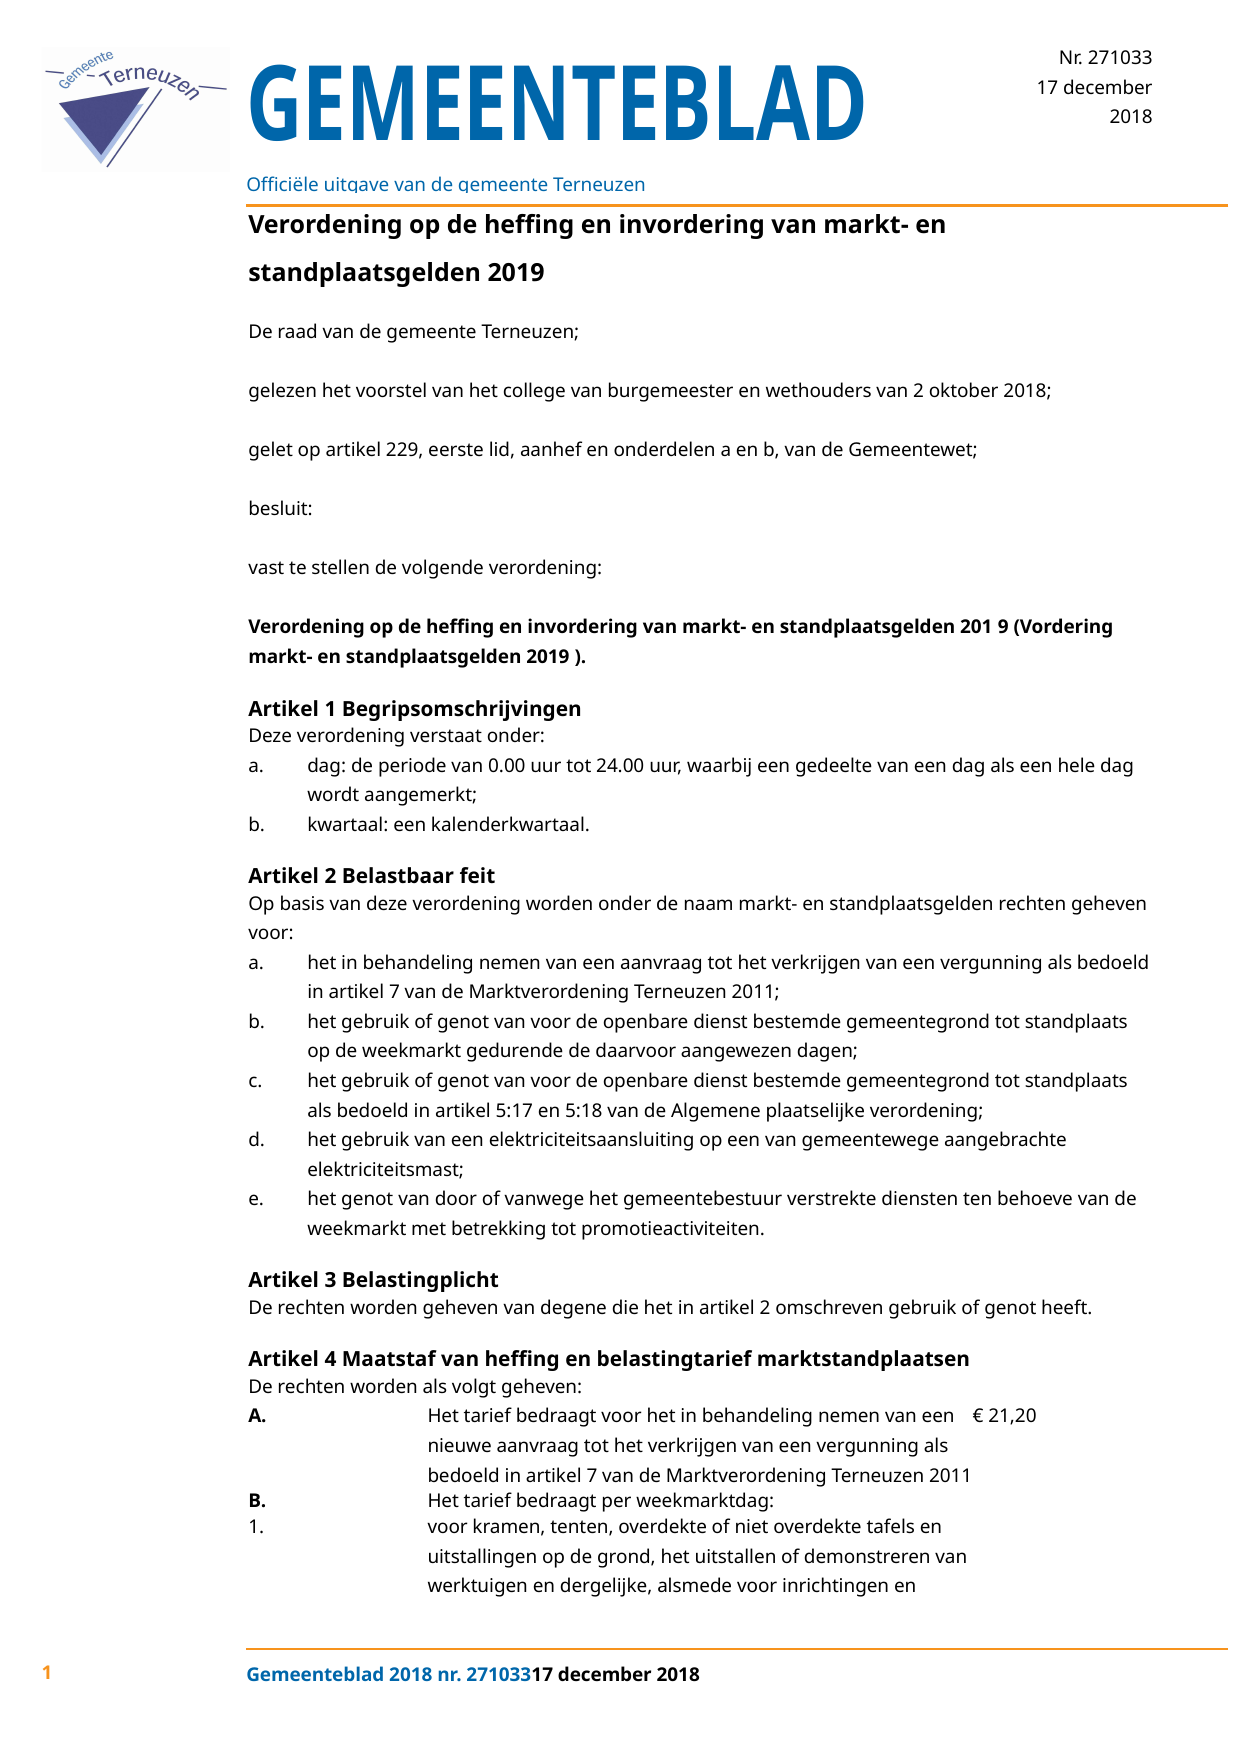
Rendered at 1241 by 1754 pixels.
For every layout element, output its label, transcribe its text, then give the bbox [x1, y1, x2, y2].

text De rechten worden geheven van degene die het in artikel 2 omschreven gebruik of genot heeft. [248, 1294, 1152, 1320]
table_cell B. [248, 1488, 427, 1513]
text Verordening op de heffing en invordering van markt- en standplaatsgelden 2019 [248, 207, 1152, 288]
picture [41, 47, 231, 172]
table_cell [973, 1488, 1152, 1513]
list kwartaal: een kalenderkwartaal. [248, 811, 1152, 837]
text besluit: [248, 495, 1152, 521]
text gelezen het voorstel van het college van burgemeester en wethouders van 2 oktober 2018; [248, 377, 1152, 403]
text vast te stellen de volgende verordening: [248, 554, 1152, 580]
list het gebruik of genot van voor de openbare dienst bestemde gemeentegrond tot standplaats op de weekmarkt gedurende de daarvoor aangewezen dagen; [248, 1008, 1152, 1063]
table_cell voor kramen, tenten, overdekte of niet overdekte tafels en uitstallingen op de grond, het uitstallen of demonstreren van werktuigen en dergelijke, alsmede voor inrichtingen en [427, 1513, 972, 1598]
text Artikel 3 Belastingplicht [248, 1266, 1152, 1294]
text De raad van de gemeente Terneuzen; [248, 318, 1152, 344]
table_cell Het tarief bedraagt per weekmarktdag: [427, 1488, 972, 1513]
list het in behandeling nemen van een aanvraag tot het verkrijgen van een vergunning als bedoeld in artikel 7 van de Marktverordening Terneuzen 2011; [248, 949, 1152, 1004]
table_header € 21,20 [973, 1403, 1152, 1487]
text Op basis van deze verordening worden onder de naam markt- en standplaatsgelden rechten geheven voor: [248, 890, 1152, 945]
text Artikel 4 Maatstaf van heffing en belastingtarief marktstandplaatsen [248, 1344, 1152, 1373]
text gelet op artikel 229, eerste lid, aanhef en onderdelen a en b, van de Gemeentewet; [248, 436, 1152, 462]
table_header A. [248, 1403, 427, 1487]
text Deze verordening verstaat onder: [248, 722, 1152, 748]
table_header Het tarief bedraagt voor het in behandeling nemen van een nieuwe aanvraag tot het verkrijgen van een vergunning als bedoeld in artikel 7 van de Marktverordening Terneuzen 2011 [427, 1403, 972, 1487]
text Artikel 2 Belastbaar feit [248, 861, 1152, 890]
list het genot van door of vanwege het gemeentebestuur verstrekte diensten ten behoeve van de weekmarkt met betrekking tot promotieactiviteiten. [248, 1186, 1152, 1241]
table_cell 1. [248, 1513, 427, 1598]
list het gebruik van een elektriciteitsaansluiting op een van gemeentewege aangebrachte elektriciteitsmast; [248, 1126, 1152, 1182]
list het gebruik of genot van voor de openbare dienst bestemde gemeentegrond tot standplaats als bedoeld in artikel 5:17 en 5:18 van de Algemene plaatselijke verordening; [248, 1067, 1152, 1123]
text Artikel 1 Begripsomschrijvingen [248, 694, 1152, 722]
table_cell [973, 1513, 1152, 1598]
list dag: de periode van 0.00 uur tot 24.00 uur, waarbij een gedeelte van een dag als een hele dag wordt aangemerkt; [248, 752, 1152, 807]
text Verordening op de heffing en invordering van markt- en standplaatsgelden 201 9 (Vordering markt- en standplaatsgelden 2019 ). [248, 614, 1152, 669]
text De rechten worden als volgt geheven: [248, 1373, 1152, 1399]
